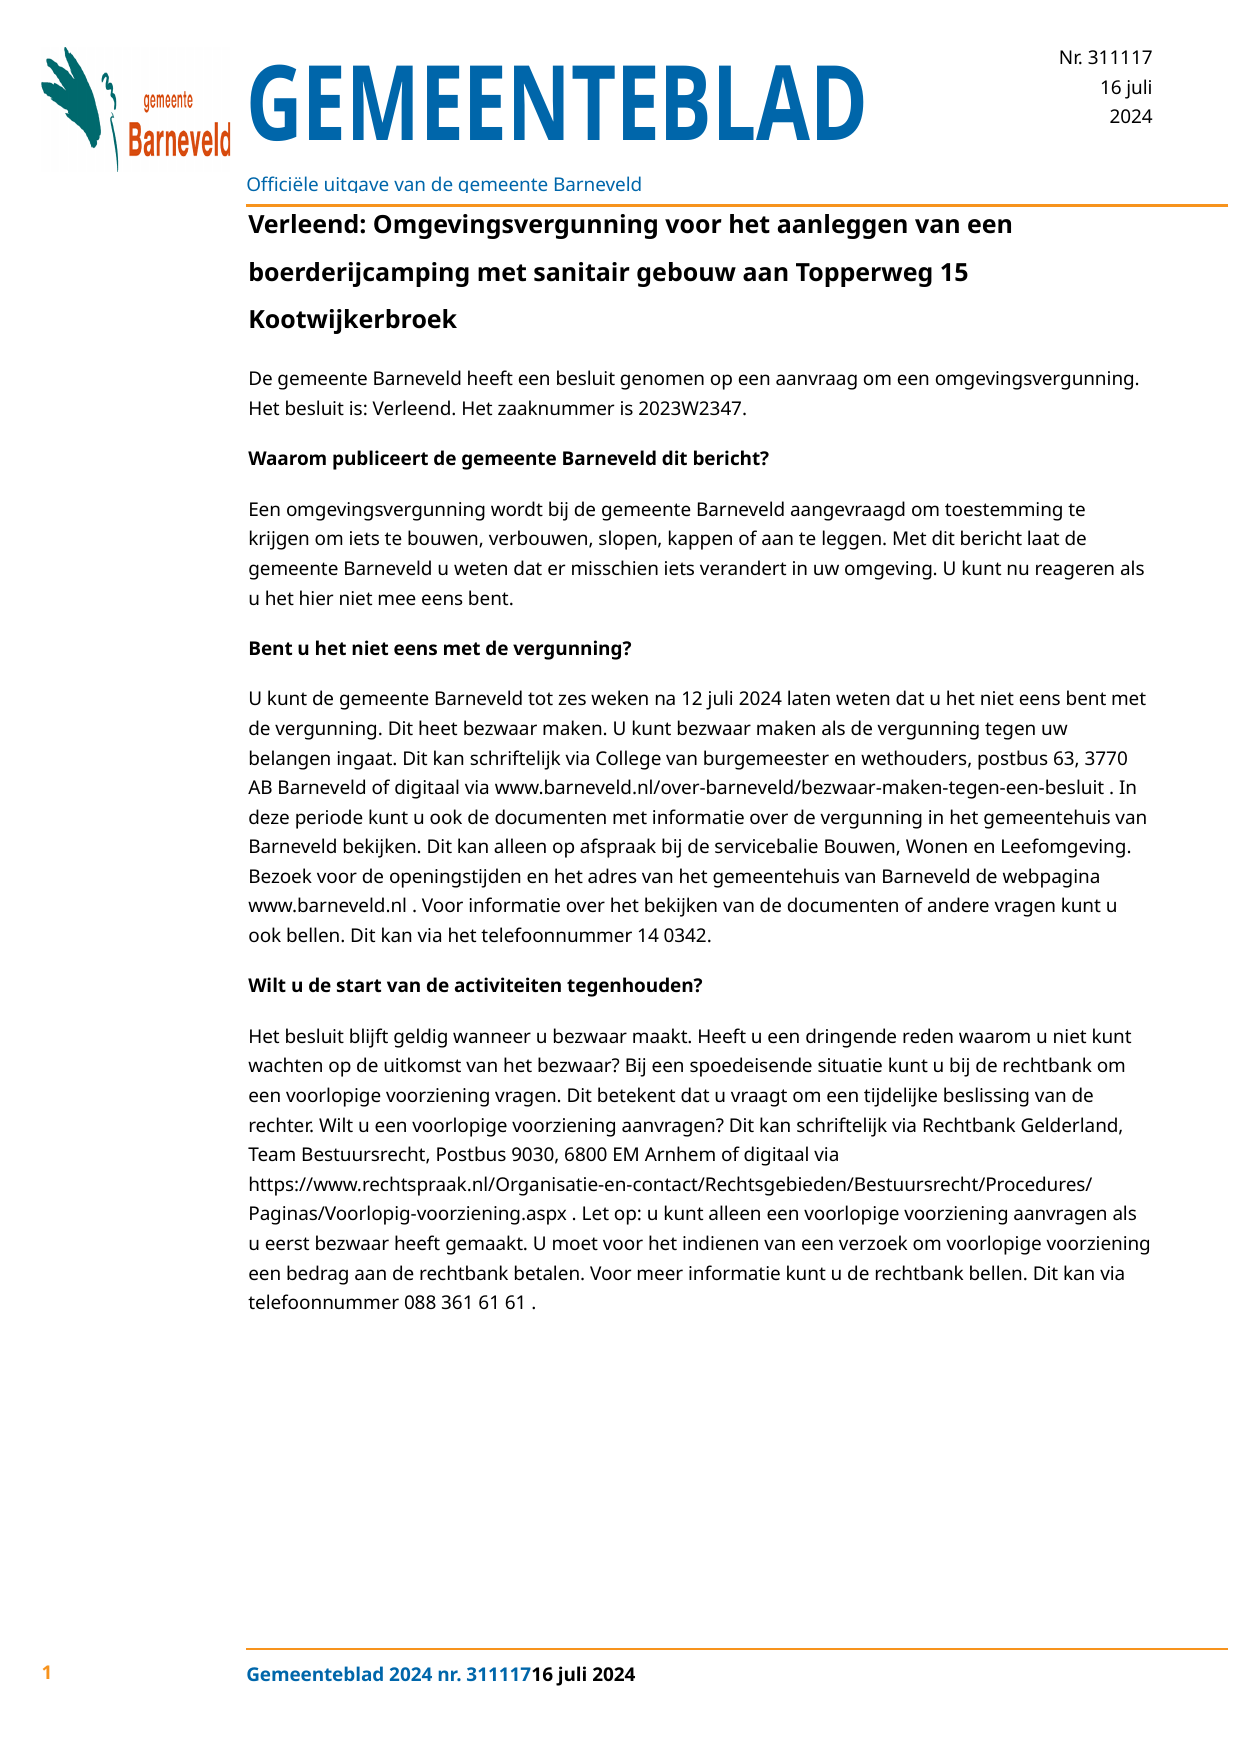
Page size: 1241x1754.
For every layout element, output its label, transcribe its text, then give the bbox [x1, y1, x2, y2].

text Bent u het niet eens met de vergunning? [248, 635, 1152, 661]
text U kunt de gemeente Barneveld tot zes weken na 12 juli 2024 laten weten dat u het niet eens bent met de vergunning. Dit heet bezwaar maken. U kunt bezwaar maken als de vergunning tegen uw belangen ingaat. Dit kan schriftelijk via College van burgemeester en wethouders, postbus 63, 3770 AB Barneveld of digitaal via www.barneveld.nl/over-barneveld/bezwaar-maken-tegen-een-besluit . In deze periode kunt u ook de documenten met informatie over de vergunning in het gemeentehuis van Barneveld bekijken. Dit kan alleen op afspraak bij de servicebalie Bouwen, Wonen en Leefomgeving. Bezoek voor de openingstijden en het adres van het gemeentehuis van Barneveld de webpagina www.barneveld.nl . Voor informatie over het bekijken van de documenten of andere vragen kunt u ook bellen. Dit kan via het telefoonnummer 14 0342. [248, 686, 1152, 948]
text Wilt u de start van de activiteiten tegenhouden? [248, 973, 1152, 998]
text Het besluit blijft geldig wanneer u bezwaar maakt. Heeft u een dringende reden waarom u niet kunt wachten op de uitkomst van het bezwaar? Bij een spoedeisende situatie kunt u bij de rechtbank om een voorlopige voorziening vragen. Dit betekent dat u vraagt om een tijdelijke beslissing van de rechter. Wilt u een voorlopige voorziening aanvragen? Dit kan schriftelijk via Rechtbank Gelderland, Team Bestuursrecht, Postbus 9030, 6800 EM Arnhem of digitaal via https://www.rechtspraak.nl/Organisatie-en-contact/Rechtsgebieden/Bestuursrecht/Procedures/Paginas/Voorlopig-voorziening.aspx . Let op: u kunt alleen een voorlopige voorziening aanvragen als u eerst bezwaar heeft gemaakt. U moet voor het indienen van een verzoek om voorlopige voorziening een bedrag aan de rechtbank betalen. Voor meer informatie kunt u de rechtbank bellen. Dit kan via telefoonnummer 088 361 61 61 . [248, 1023, 1152, 1315]
text Waarom publiceert de gemeente Barneveld dit bericht? [248, 446, 1152, 471]
picture [41, 47, 231, 172]
text Een omgevingsvergunning wordt bij de gemeente Barneveld aangevraagd om toestemming te krijgen om iets te bouwen, verbouwen, slopen, kappen of aan te leggen. Met dit bericht laat de gemeente Barneveld u weten dat er misschien iets verandert in uw omgeving. U kunt nu reageren als u het hier niet mee eens bent. [248, 496, 1152, 610]
text Verleend: Omgevingsvergunning voor het aanleggen van een boerderijcamping met sanitair gebouw aan Topperweg 15 Kootwijkerbroek [248, 207, 1152, 336]
text De gemeente Barneveld heeft een besluit genomen op een aanvraag om een omgevingsvergunning. Het besluit is: Verleend. Het zaaknummer is 2023W2347. [248, 366, 1152, 421]
